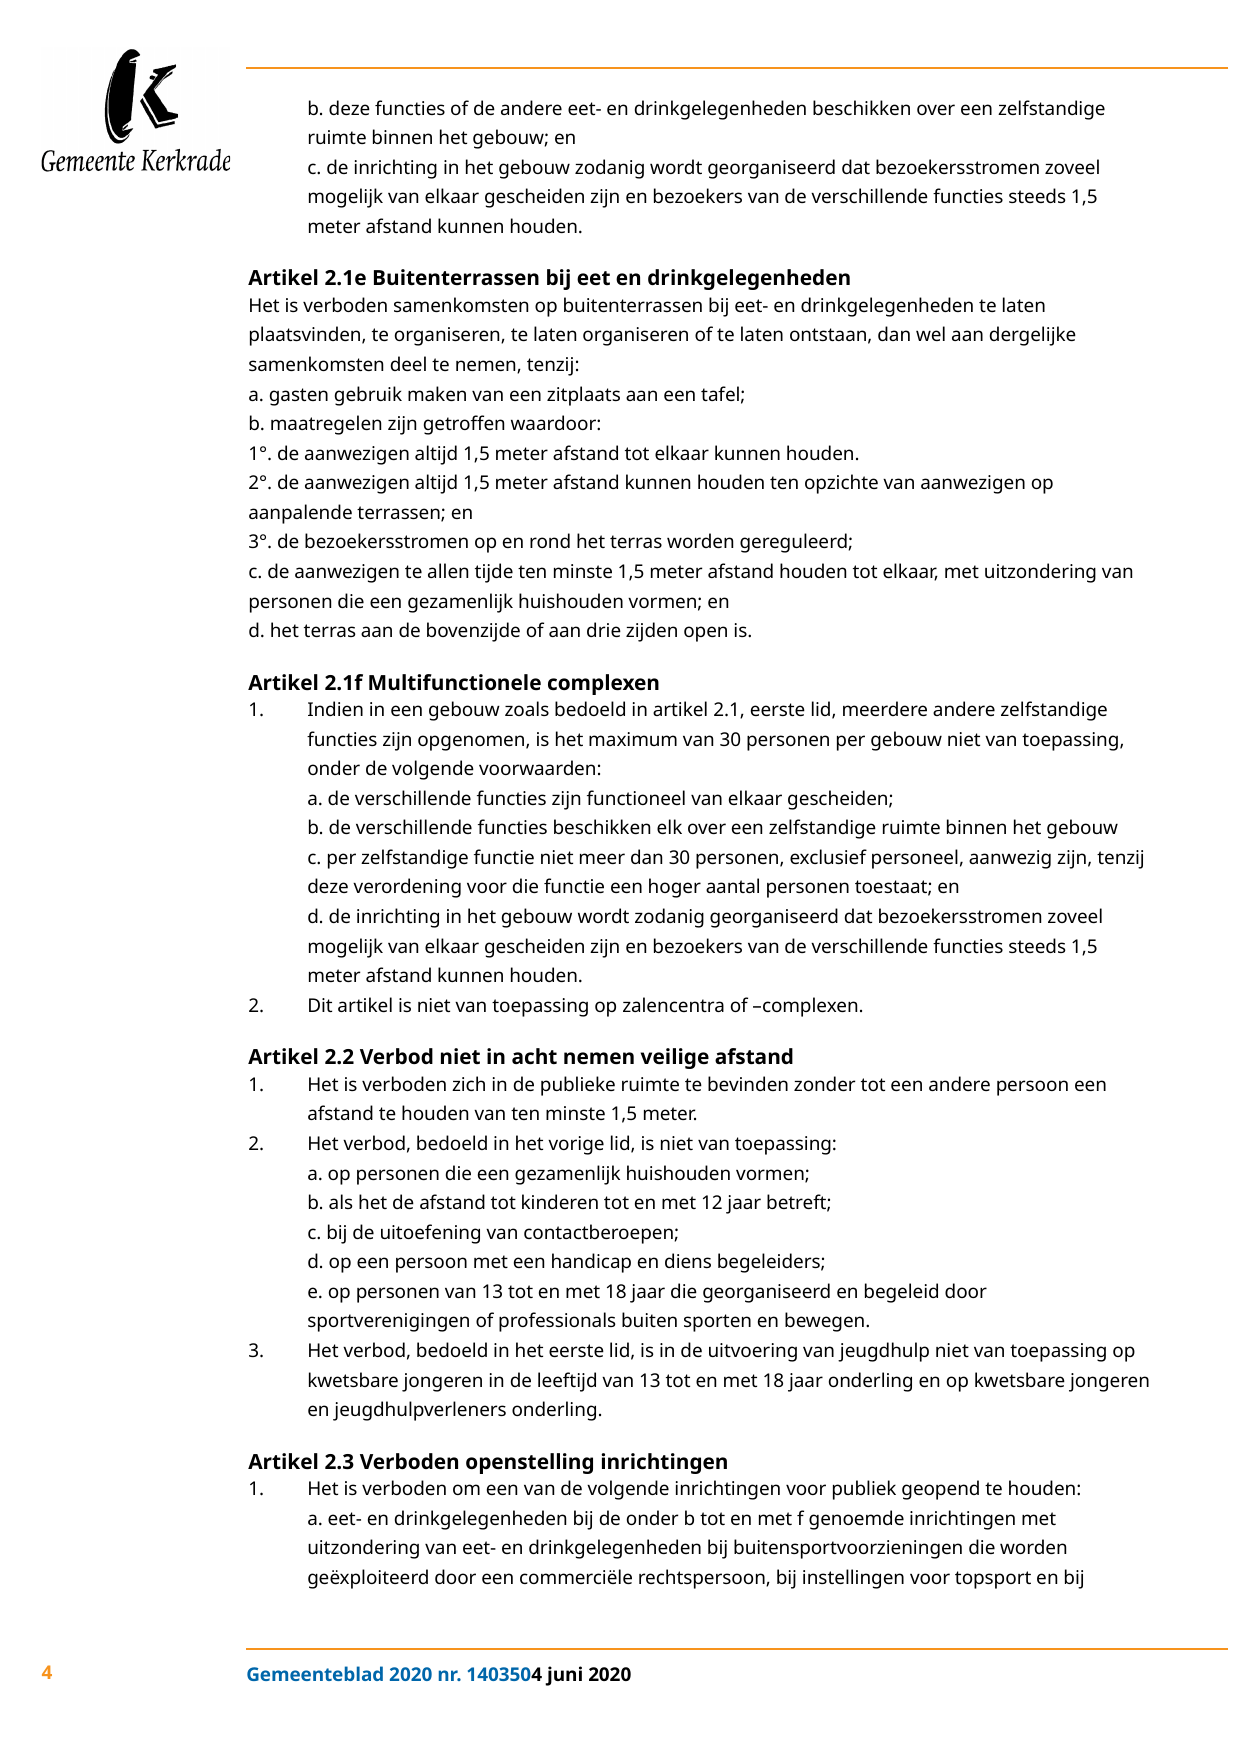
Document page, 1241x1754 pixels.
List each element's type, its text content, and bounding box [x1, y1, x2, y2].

list a. de verschillende functies zijn functioneel van elkaar gescheiden; [248, 785, 1152, 811]
list a. eet- en drinkgelegenheden bij de onder b tot en met f genoemde inrichtingen met uitzondering van eet- en drinkgelegenheden bij buitensportvoorzieningen die worden geëxploiteerd door een commerciële rechtspersoon, bij instellingen voor topsport en bij [248, 1505, 1152, 1590]
list d. op een persoon met een handicap en diens begeleiders; [248, 1248, 1152, 1274]
list b. deze functies of de andere eet- en drinkgelegenheden beschikken over een zelfstandige ruimte binnen het gebouw; en [248, 95, 1152, 150]
list Indien in een gebouw zoals bedoeld in artikel 2.1, eerste lid, meerdere andere zelfstandige functies zijn opgenomen, is het maximum van 30 personen per gebouw niet van toepassing, onder de volgende voorwaarden: [248, 696, 1152, 781]
text 2°. de aanwezigen altijd 1,5 meter afstand kunnen houden ten opzichte van aanwezigen op aanpalende terrassen; en [248, 469, 1152, 525]
text c. de aanwezigen te allen tijde ten minste 1,5 meter afstand houden tot elkaar, met uitzondering van personen die een gezamenlijk huishouden vormen; en [248, 558, 1152, 613]
text Artikel 2.1e Buitenterrassen bij eet en drinkgelegenheden [248, 263, 1152, 292]
text a. gasten gebruik maken van een zitplaats aan een tafel; [248, 381, 1152, 406]
list a. op personen die een gezamenlijk huishouden vormen; [248, 1160, 1152, 1185]
list Het verbod, bedoeld in het eerste lid, is in de uitvoering van jeugdhulp niet van toepassing op kwetsbare jongeren in de leeftijd van 13 tot en met 18 jaar onderling en op kwetsbare jongeren en jeugdhulpverleners onderling. [248, 1337, 1152, 1422]
list Het is verboden zich in de publieke ruimte te bevinden zonder tot een andere persoon een afstand te houden van ten minste 1,5 meter. [248, 1071, 1152, 1126]
picture [41, 47, 231, 172]
list Het is verboden om een van de volgende inrichtingen voor publiek geopend te houden: [248, 1475, 1152, 1501]
text b. maatregelen zijn getroffen waardoor: [248, 410, 1152, 436]
text Artikel 2.2 Verbod niet in acht nemen veilige afstand [248, 1042, 1152, 1071]
list Het verbod, bedoeld in het vorige lid, is niet van toepassing: [248, 1130, 1152, 1156]
text 1°. de aanwezigen altijd 1,5 meter afstand tot elkaar kunnen houden. [248, 440, 1152, 466]
text Artikel 2.3 Verboden openstelling inrichtingen [248, 1447, 1152, 1475]
list Dit artikel is niet van toepassing op zalencentra of –complexen. [248, 992, 1152, 1018]
text Het is verboden samenkomsten op buitenterrassen bij eet- en drinkgelegenheden te laten plaatsvinden, te organiseren, te laten organiseren of te laten ontstaan, dan wel aan dergelijke samenkomsten deel te nemen, tenzij: [248, 292, 1152, 377]
list c. per zelfstandige functie niet meer dan 30 personen, exclusief personeel, aanwezig zijn, tenzij deze verordening voor die functie een hoger aantal personen toestaat; en [248, 844, 1152, 899]
list e. op personen van 13 tot en met 18 jaar die georganiseerd en begeleid door sportverenigingen of professionals buiten sporten en bewegen. [248, 1278, 1152, 1333]
list c. bij de uitoefening van contactberoepen; [248, 1219, 1152, 1244]
text Artikel 2.1f Multifunctionele complexen [248, 668, 1152, 696]
list b. als het de afstand tot kinderen tot en met 12 jaar betreft; [248, 1189, 1152, 1215]
list b. de verschillende functies beschikken elk over een zelfstandige ruimte binnen het gebouw [248, 814, 1152, 840]
list d. de inrichting in het gebouw wordt zodanig georganiseerd dat bezoekersstromen zoveel mogelijk van elkaar gescheiden zijn en bezoekers van de verschillende functies steeds 1,5 meter afstand kunnen houden. [248, 903, 1152, 988]
text d. het terras aan de bovenzijde of aan drie zijden open is. [248, 617, 1152, 643]
text 3°. de bezoekersstromen op en rond het terras worden gereguleerd; [248, 529, 1152, 554]
list c. de inrichting in het gebouw zodanig wordt georganiseerd dat bezoekersstromen zoveel mogelijk van elkaar gescheiden zijn en bezoekers van de verschillende functies steeds 1,5 meter afstand kunnen houden. [248, 154, 1152, 239]
